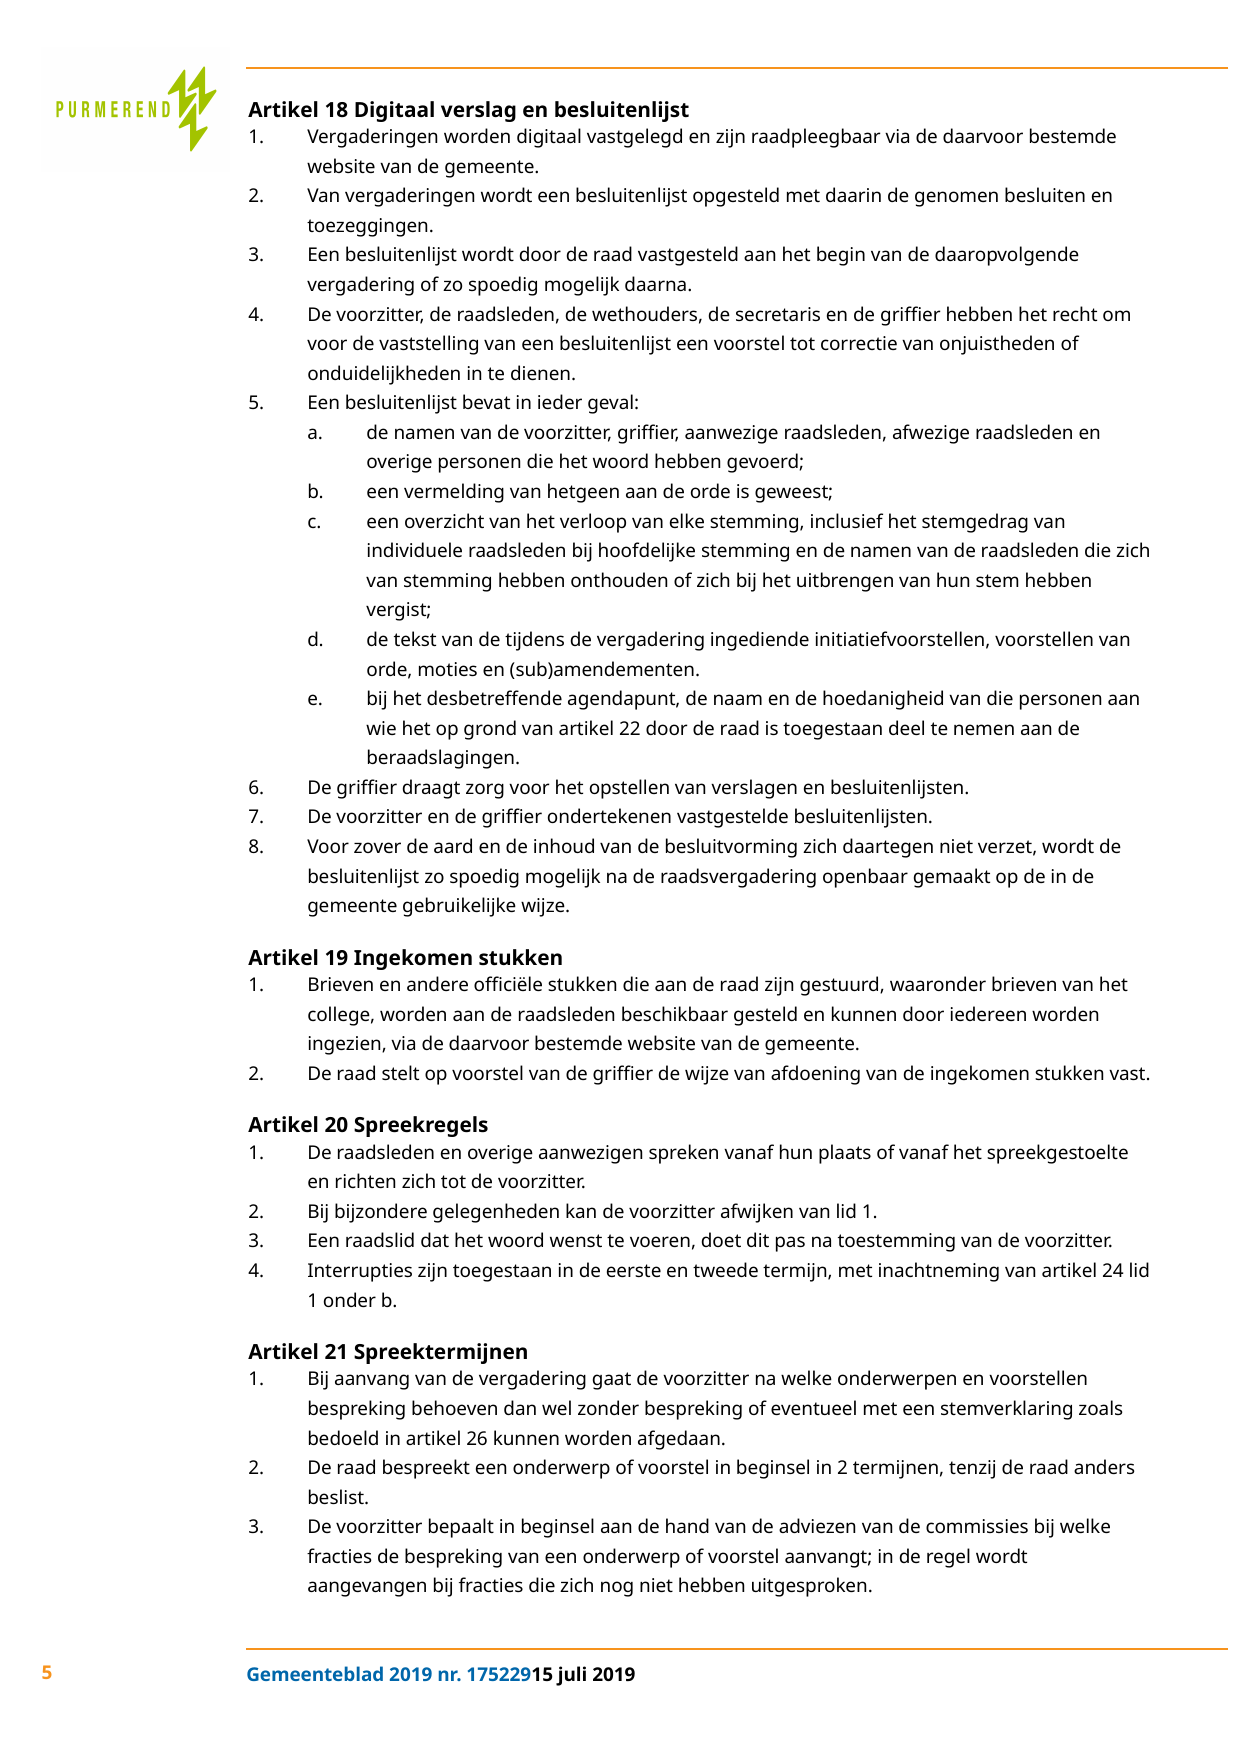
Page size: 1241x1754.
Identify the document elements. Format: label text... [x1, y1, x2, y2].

list Interrupties zijn toegestaan in de eerste en tweede termijn, met inachtneming van artikel 24 lid 1 onder b. [248, 1257, 1152, 1312]
list een vermelding van hetgeen aan de orde is geweest; [307, 478, 1152, 504]
list Bij bijzondere gelegenheden kan de voorzitter afwijken van lid 1. [248, 1198, 1152, 1224]
list Brieven en andere officiële stukken die aan de raad zijn gestuurd, waaronder brieven van het college, worden aan de raadsleden beschikbaar gesteld en kunnen door iedereen worden ingezien, via de daarvoor bestemde website van de gemeente. [248, 971, 1152, 1056]
list de namen van de voorzitter, griffier, aanwezige raadsleden, afwezige raadsleden en overige personen die het woord hebben gevoerd; [307, 419, 1152, 474]
list Van vergaderingen wordt een besluitenlijst opgesteld met daarin de genomen besluiten en toezeggingen. [248, 182, 1152, 238]
list een overzicht van het verloop van elke stemming, inclusief het stemgedrag van individuele raadsleden bij hoofdelijke stemming en de namen van de raadsleden die zich van stemming hebben onthouden of zich bij het uitbrengen van hun stem hebben vergist; [307, 508, 1152, 622]
text Artikel 20 Spreekregels [248, 1110, 1152, 1139]
list De griffier draagt zorg voor het opstellen van verslagen en besluitenlijsten. [248, 774, 1152, 800]
list Voor zover de aard en de inhoud van de besluitvorming zich daartegen niet verzet, wordt de besluitenlijst zo spoedig mogelijk na de raadsvergadering openbaar gemaakt op de in de gemeente gebruikelijke wijze. [248, 833, 1152, 918]
list Bij aanvang van de vergadering gaat de voorzitter na welke onderwerpen en voorstellen bespreking behoeven dan wel zonder bespreking of eventueel met een stemverklaring zoals bedoeld in artikel 26 kunnen worden afgedaan. [248, 1366, 1152, 1451]
list De raad stelt op voorstel van de griffier de wijze van afdoening van de ingekomen stukken vast. [248, 1060, 1152, 1086]
list De voorzitter bepaalt in beginsel aan de hand van de adviezen van de commissies bij welke fracties de bespreking van een onderwerp of voorstel aanvangt; in de regel wordt aangevangen bij fracties die zich nog niet hebben uitgesproken. [248, 1513, 1152, 1598]
list De voorzitter en de griffier ondertekenen vastgestelde besluitenlijsten. [248, 804, 1152, 829]
text Artikel 19 Ingekomen stukken [248, 943, 1152, 971]
picture [41, 47, 231, 172]
list Vergaderingen worden digitaal vastgelegd en zijn raadpleegbaar via de daarvoor bestemde website van de gemeente. [248, 123, 1152, 178]
list Een raadslid dat het woord wenst te voeren, doet dit pas na toestemming van de voorzitter. [248, 1228, 1152, 1253]
list Een besluitenlijst bevat in ieder geval: [248, 389, 1152, 415]
list de tekst van de tijdens de vergadering ingediende initiatiefvoorstellen, voorstellen van orde, moties en (sub)amendementen. [307, 626, 1152, 681]
text Artikel 21 Spreektermijnen [248, 1337, 1152, 1366]
list De raad bespreekt een onderwerp of voorstel in beginsel in 2 termijnen, tenzij de raad anders beslist. [248, 1454, 1152, 1510]
list Een besluitenlijst wordt door de raad vastgesteld aan het begin van de daaropvolgende vergadering of zo spoedig mogelijk daarna. [248, 242, 1152, 297]
list bij het desbetreffende agendapunt, de naam en de hoedanigheid van die personen aan wie het op grond van artikel 22 door de raad is toegestaan deel te nemen aan de beraadslagingen. [307, 685, 1152, 770]
list De raadsleden en overige aanwezigen spreken vanaf hun plaats of vanaf het spreekgestoelte en richten zich tot de voorzitter. [248, 1139, 1152, 1194]
list De voorzitter, de raadsleden, de wethouders, de secretaris en de griffier hebben het recht om voor de vaststelling van een besluitenlijst een voorstel tot correctie van onjuistheden of onduidelijkheden in te dienen. [248, 301, 1152, 386]
text Artikel 18 Digitaal verslag en besluitenlijst [248, 95, 1152, 123]
